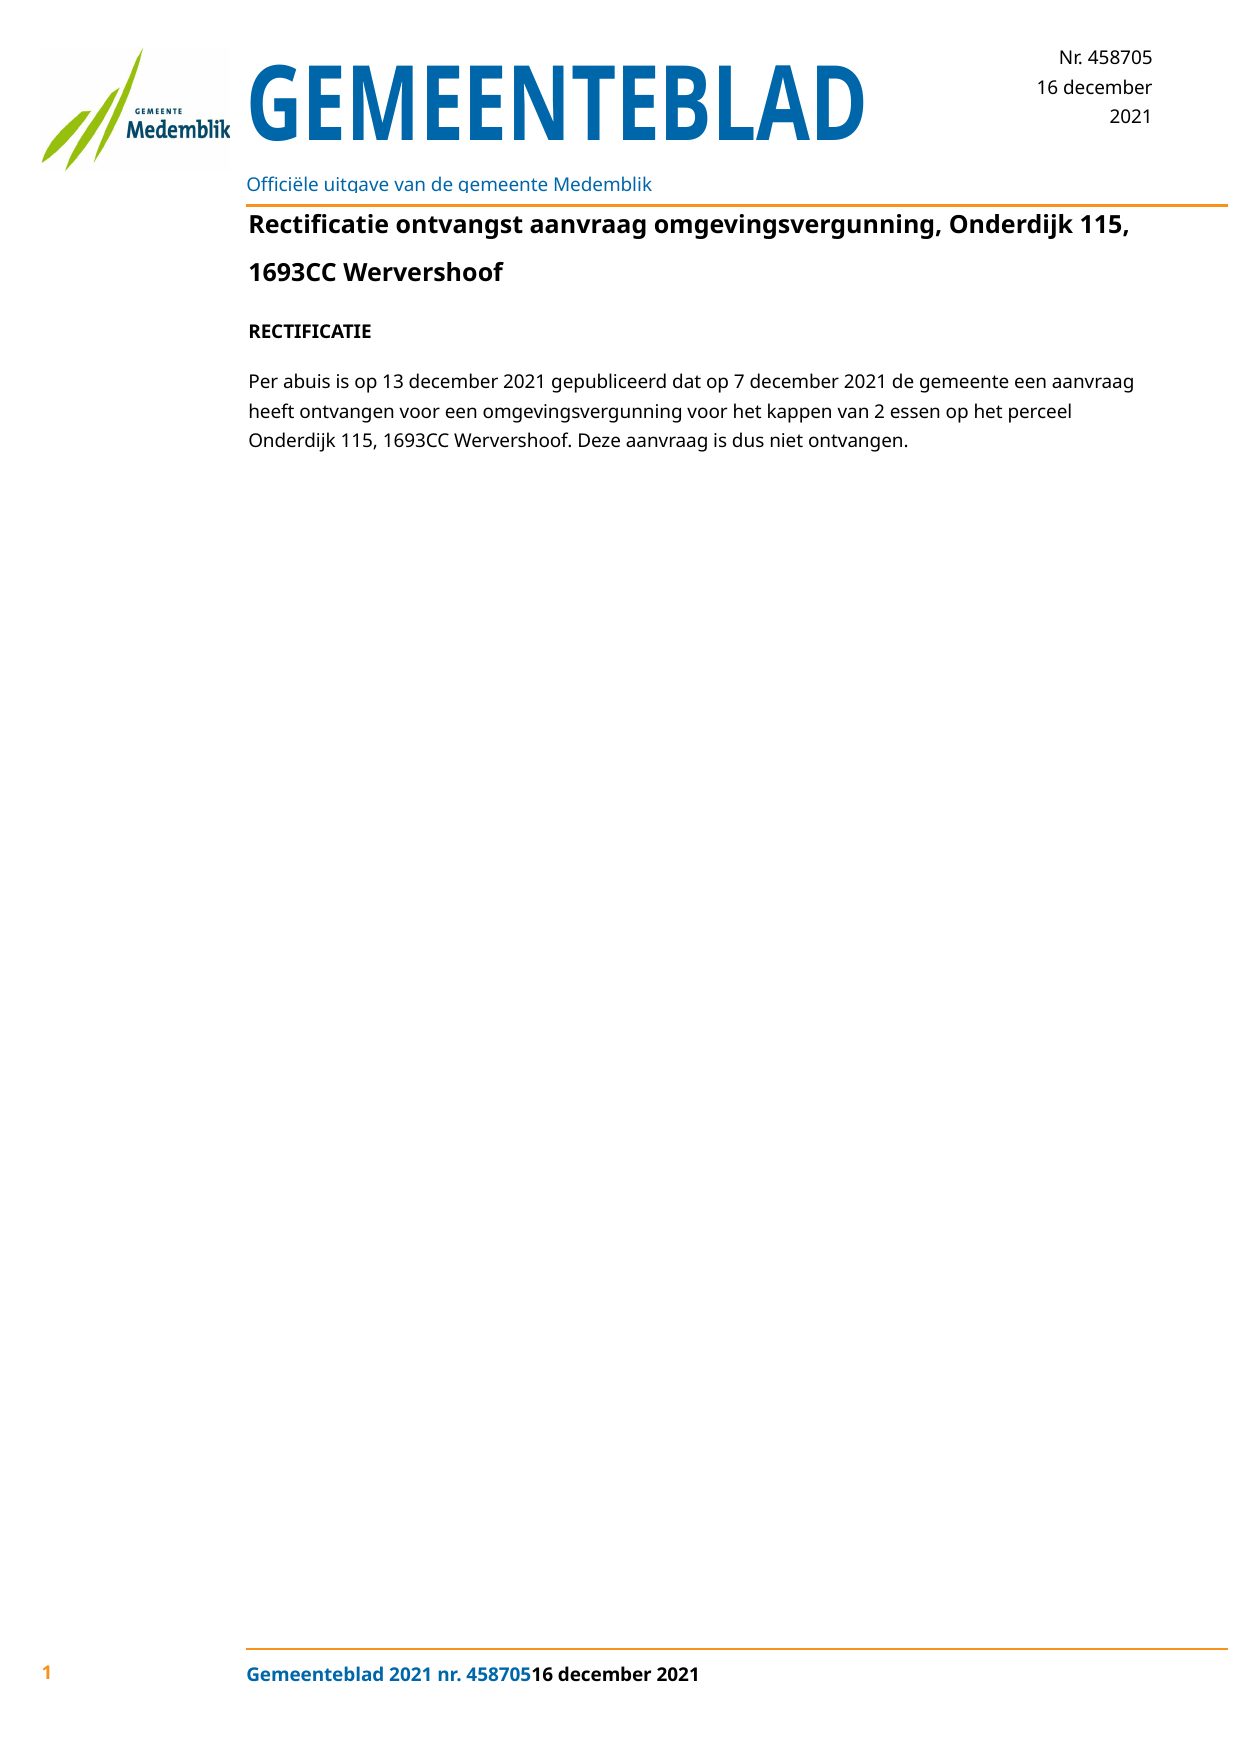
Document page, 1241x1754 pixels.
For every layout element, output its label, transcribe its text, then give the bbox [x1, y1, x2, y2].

picture [41, 47, 231, 172]
text Per abuis is op 13 december 2021 gepubliceerd dat op 7 december 2021 de gemeente een aanvraag heeft ontvangen voor een omgevingsvergunning voor het kappen van 2 essen op het perceel Onderdijk 115, 1693CC Wervershoof. Deze aanvraag is dus niet ontvangen. [248, 368, 1152, 453]
text RECTIFICATIE [248, 318, 1152, 344]
text Rectificatie ontvangst aanvraag omgevingsvergunning, Onderdijk 115, 1693CC Wervershoof [248, 207, 1152, 288]
